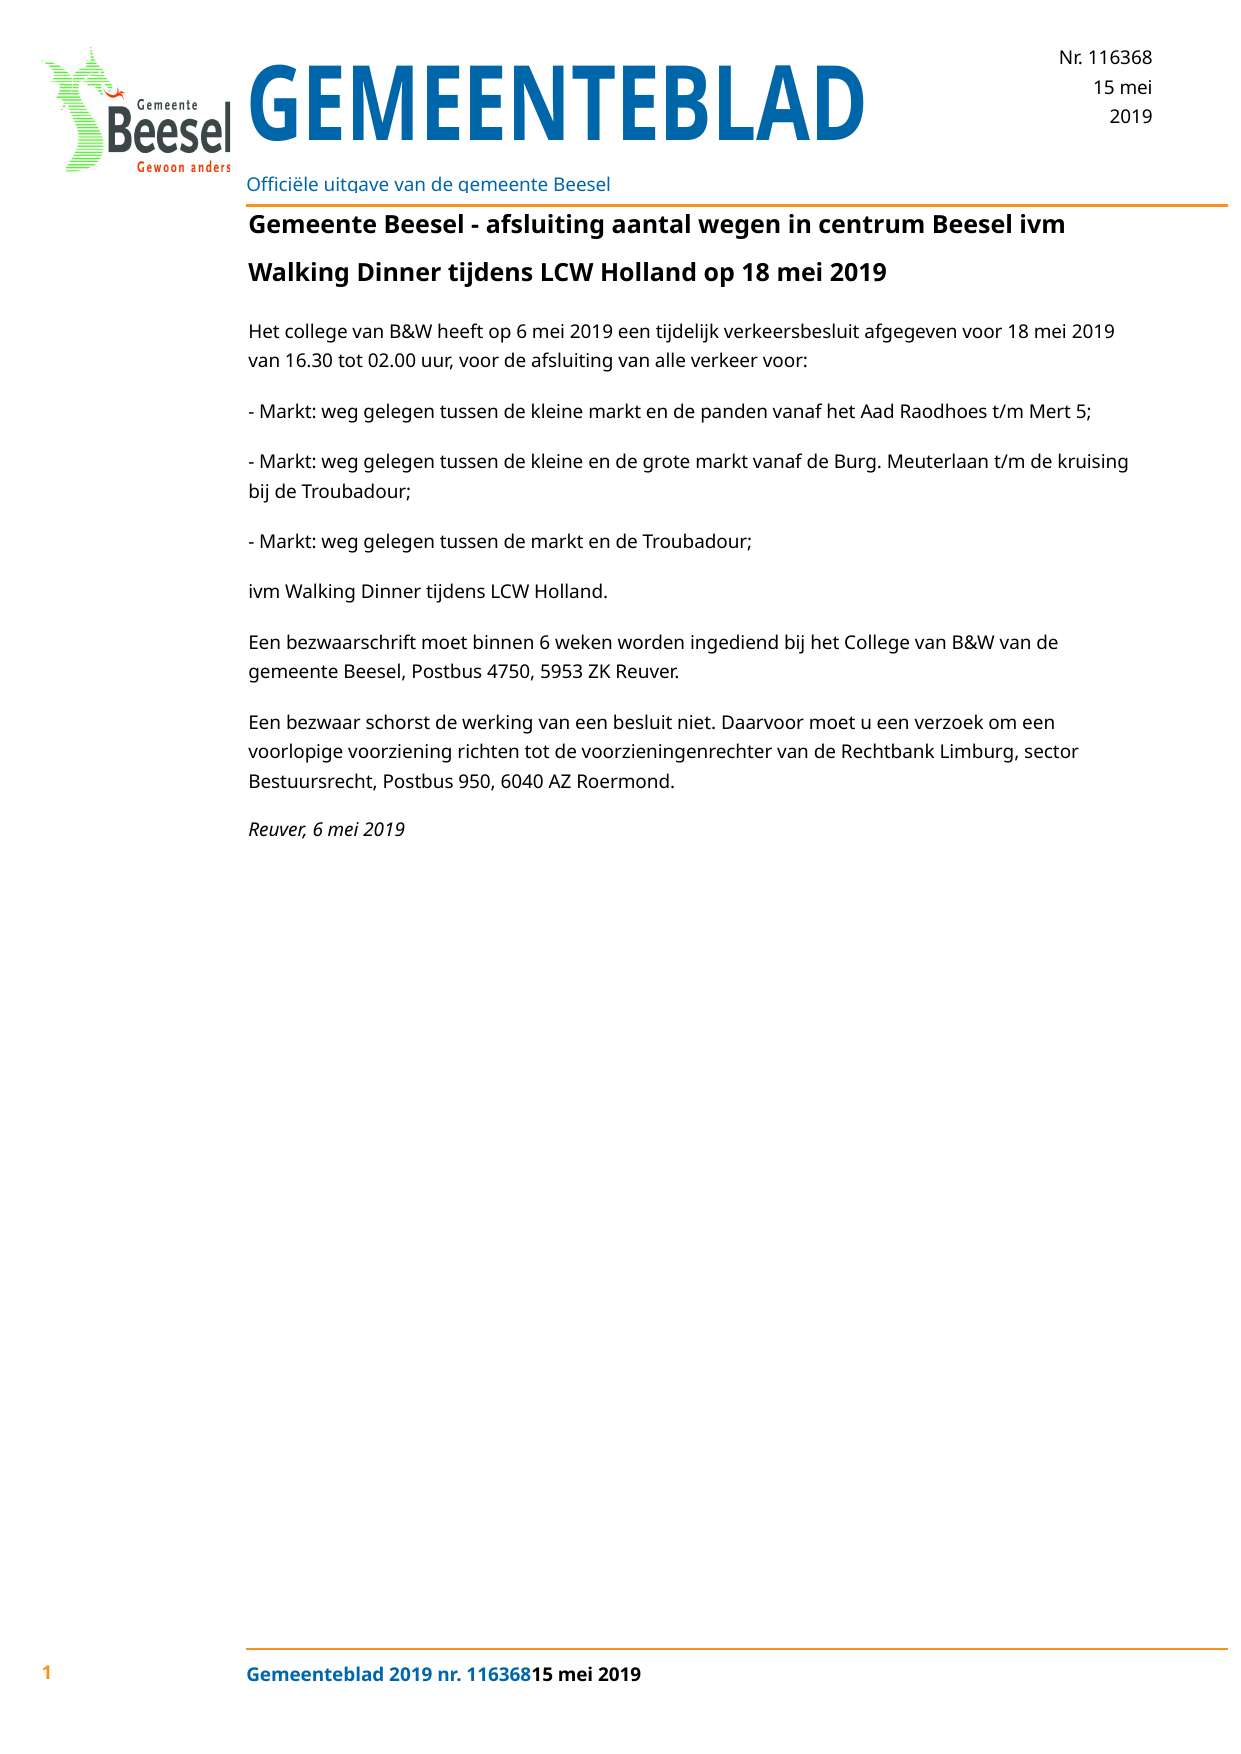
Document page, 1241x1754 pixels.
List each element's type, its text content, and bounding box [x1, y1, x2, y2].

text Gemeente Beesel - afsluiting aantal wegen in centrum Beesel ivm Walking Dinner tijdens LCW Holland op 18 mei 2019 [248, 207, 1152, 288]
picture [41, 47, 231, 172]
text ivm Walking Dinner tijdens LCW Holland. [248, 579, 1152, 604]
text Het college van B&W heeft op 6 mei 2019 een tijdelijk verkeersbesluit afgegeven voor 18 mei 2019 van 16.30 tot 02.00 uur, voor de afsluiting van alle verkeer voor: [248, 318, 1152, 373]
text - Markt: weg gelegen tussen de kleine en de grote markt vanaf de Burg. Meuterlaan t/m de kruising bij de Troubadour; [248, 448, 1152, 504]
text - Markt: weg gelegen tussen de kleine markt en de panden vanaf het Aad Raodhoes t/m Mert 5; [248, 398, 1152, 424]
text Een bezwaar schorst de werking van een besluit niet. Daarvoor moet u een verzoek om een voorlopige voorziening richten tot de voorzieningenrechter van de Rechtbank Limburg, sector Bestuursrecht, Postbus 950, 6040 AZ Roermond. [248, 709, 1152, 794]
text - Markt: weg gelegen tussen de markt en de Troubadour; [248, 528, 1152, 554]
text Een bezwaarschrift moet binnen 6 weken worden ingediend bij het College van B&W van de gemeente Beesel, Postbus 4750, 5953 ZK Reuver. [248, 629, 1152, 684]
text Reuver, 6 mei 2019 [248, 816, 1152, 842]
